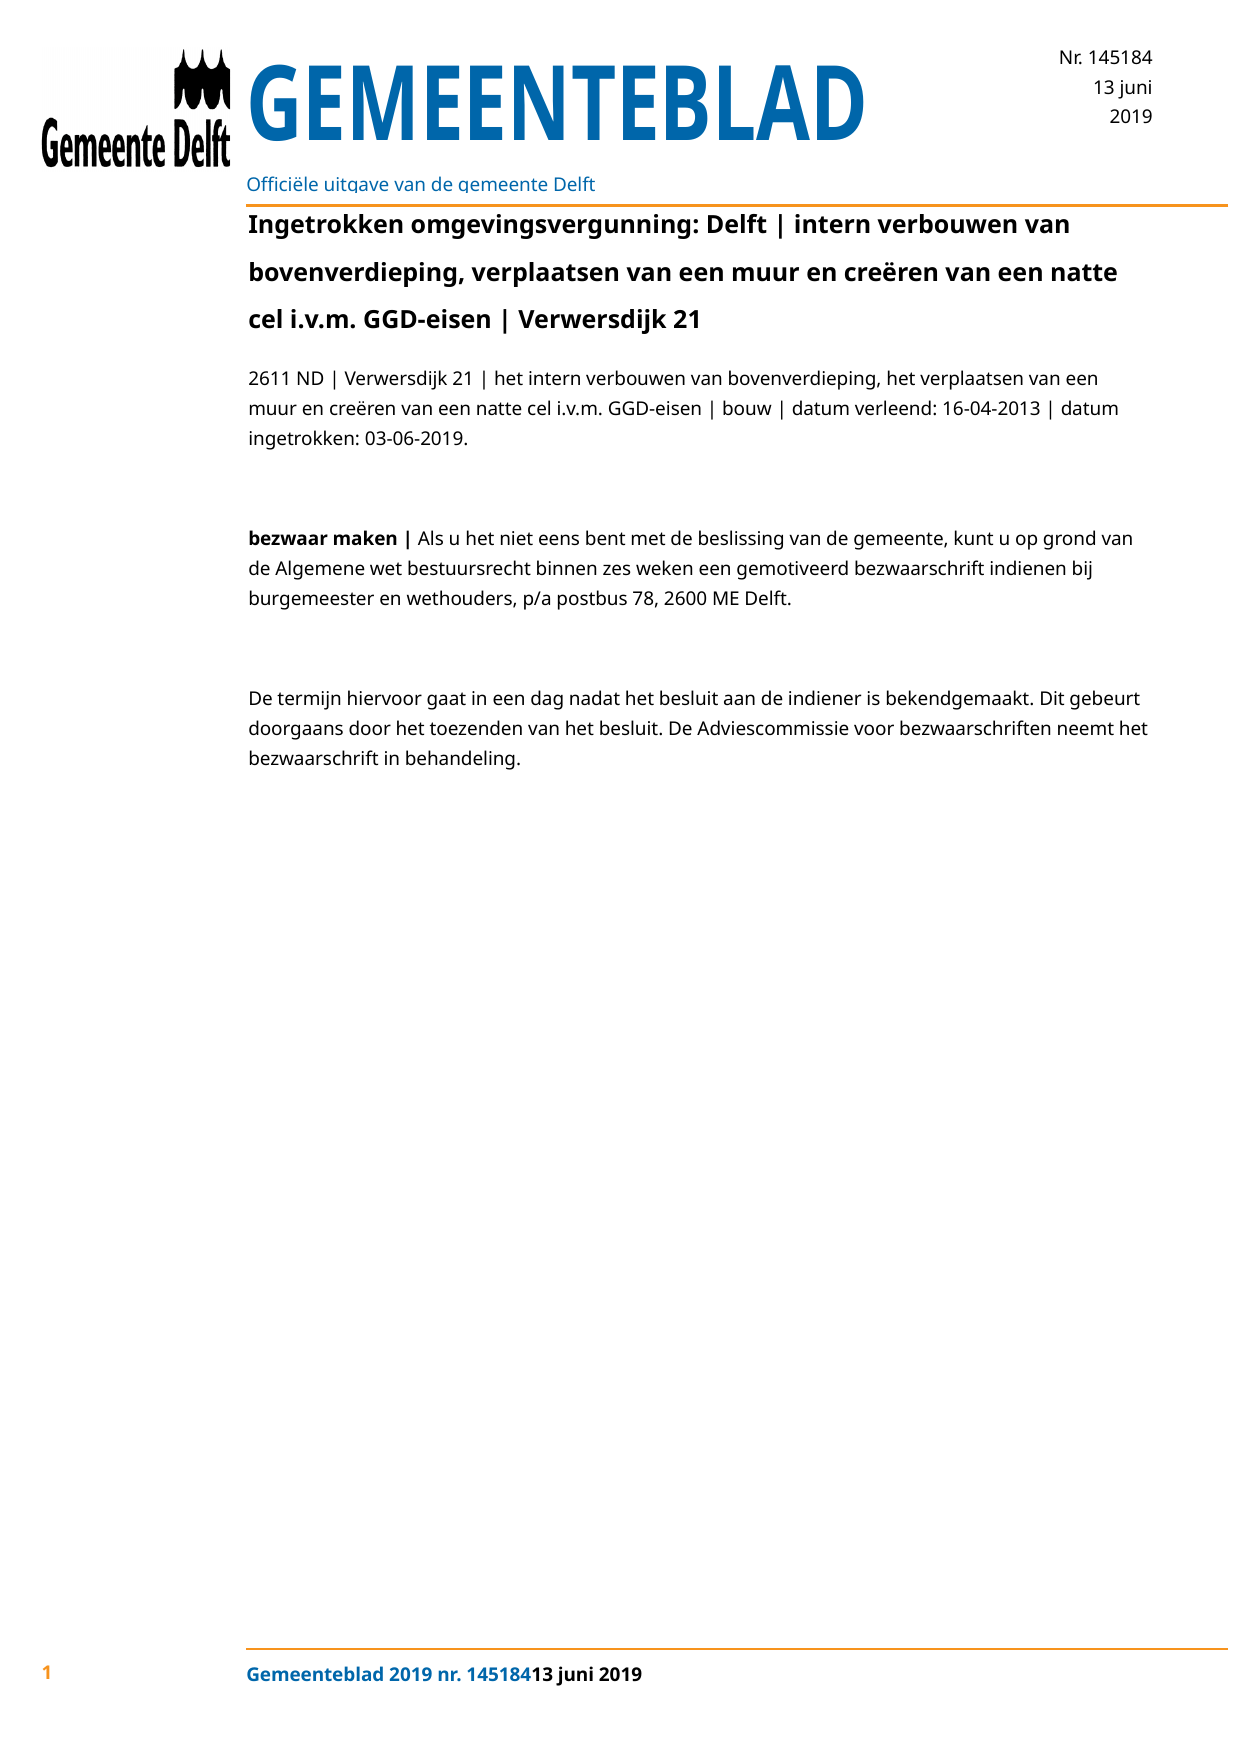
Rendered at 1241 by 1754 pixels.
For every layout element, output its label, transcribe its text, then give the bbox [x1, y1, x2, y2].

text De termijn hiervoor gaat in een dag nadat het besluit aan de indiener is bekendgemaakt. Dit gebeurt doorgaans door het toezenden van het besluit. De Adviescommissie voor bezwaarschriften neemt het bezwaarschrift in behandeling. [248, 686, 1152, 770]
text bezwaar maken | Als u het niet eens bent met de beslissing van de gemeente, kunt u op grond van de Algemene wet bestuursrecht binnen zes weken een gemotiveerd bezwaarschrift indienen bij burgemeester en wethouders, p/a postbus 78, 2600 ME Delft. [248, 526, 1152, 610]
picture [41, 47, 231, 172]
text Ingetrokken omgevingsvergunning: Delft | intern verbouwen van bovenverdieping, verplaatsen van een muur en creëren van een natte cel i.v.m. GGD-eisen | Verwersdijk 21 [248, 207, 1152, 336]
text 2611 ND | Verwersdijk 21 | het intern verbouwen van bovenverdieping, het verplaatsen van een muur en creëren van een natte cel i.v.m. GGD-eisen | bouw | datum verleend: 16-04-2013 | datum ingetrokken: 03-06-2019. [248, 366, 1152, 450]
